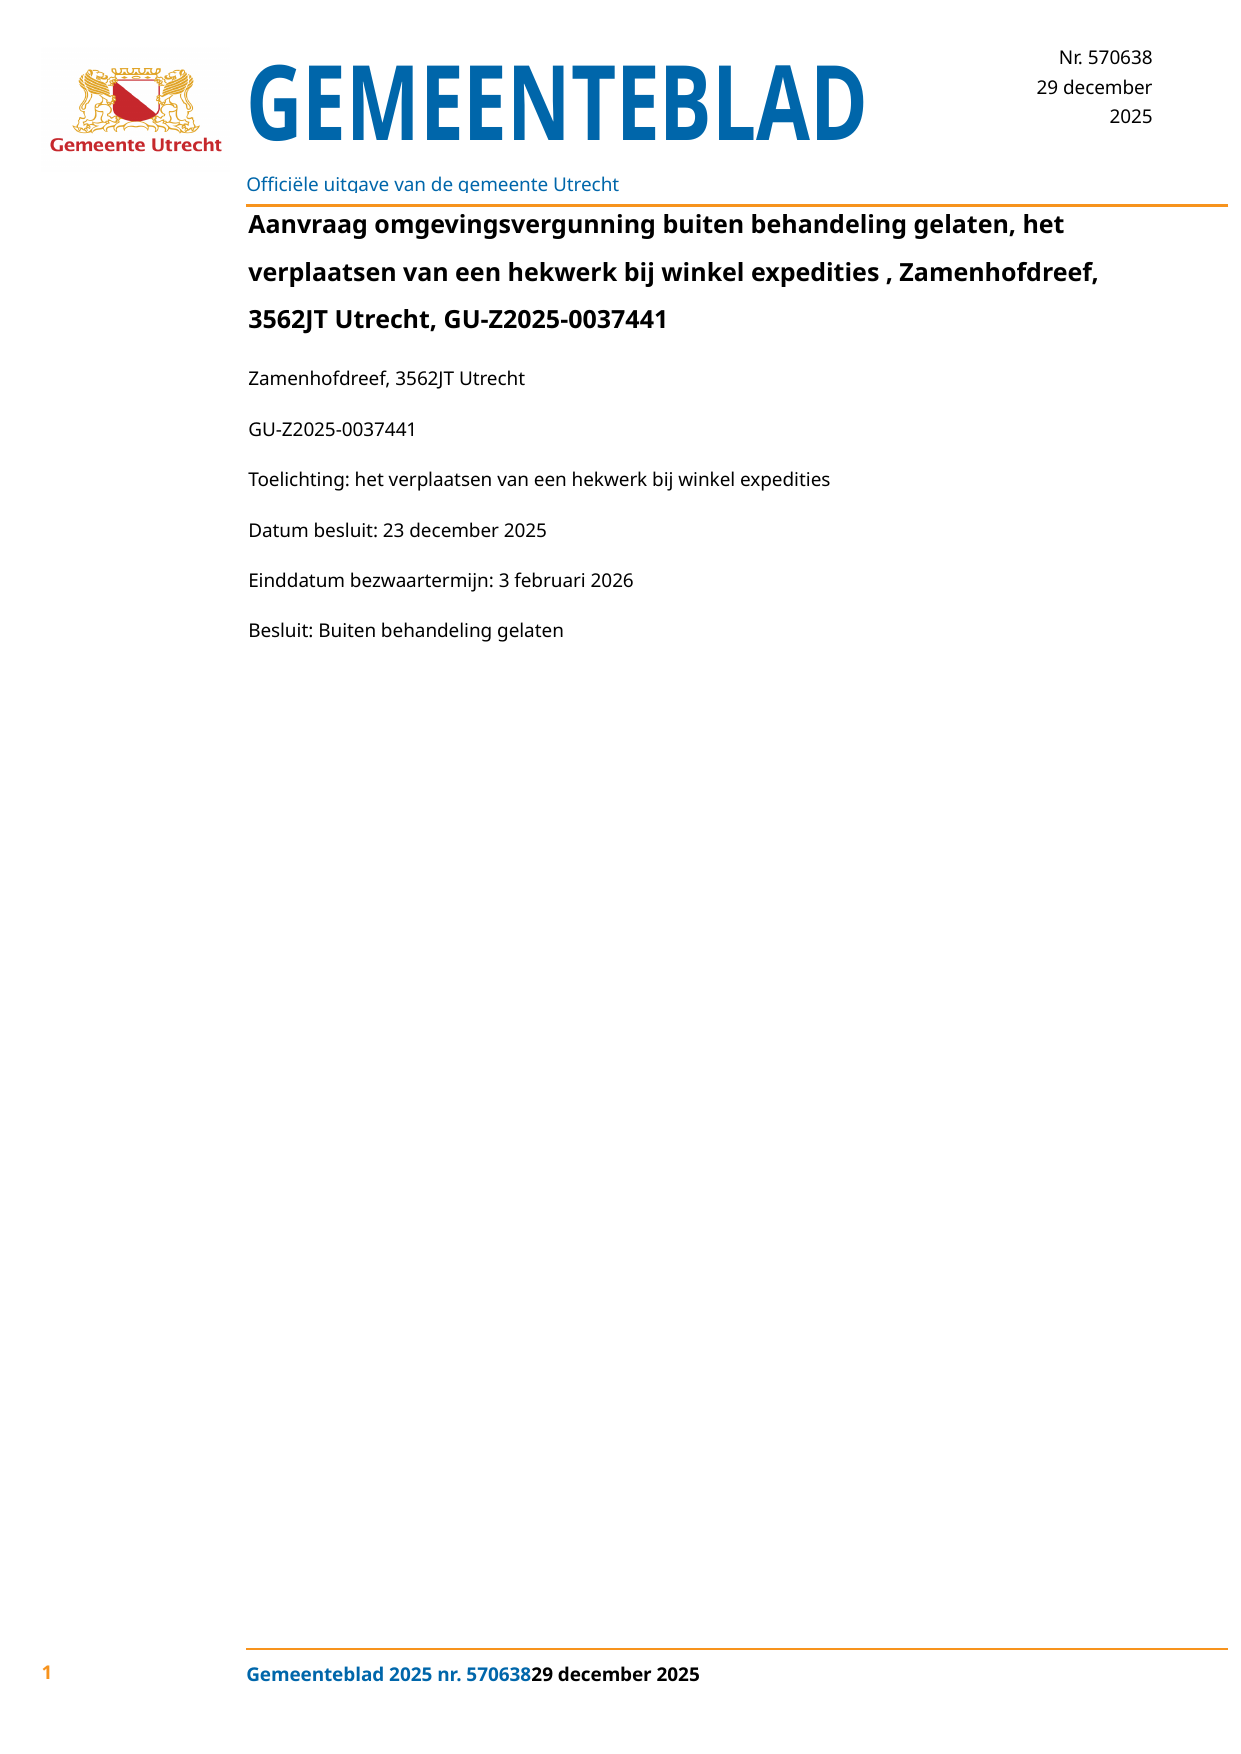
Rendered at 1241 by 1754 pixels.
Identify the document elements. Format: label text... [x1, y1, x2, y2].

text GU-Z2025-0037441 [248, 416, 1152, 442]
text Einddatum bezwaartermijn: 3 februari 2026 [248, 567, 1152, 593]
text Toelichting: het verplaatsen van een hekwerk bij winkel expedities [248, 466, 1152, 492]
picture [41, 47, 231, 172]
text Aanvraag omgevingsvergunning buiten behandeling gelaten, het verplaatsen van een hekwerk bij winkel expedities , Zamenhofdreef, 3562JT Utrecht, GU-Z2025-0037441 [248, 207, 1152, 336]
text Besluit: Buiten behandeling gelaten [248, 618, 1152, 643]
text Zamenhofdreef, 3562JT Utrecht [248, 366, 1152, 391]
text Datum besluit: 23 december 2025 [248, 517, 1152, 542]
